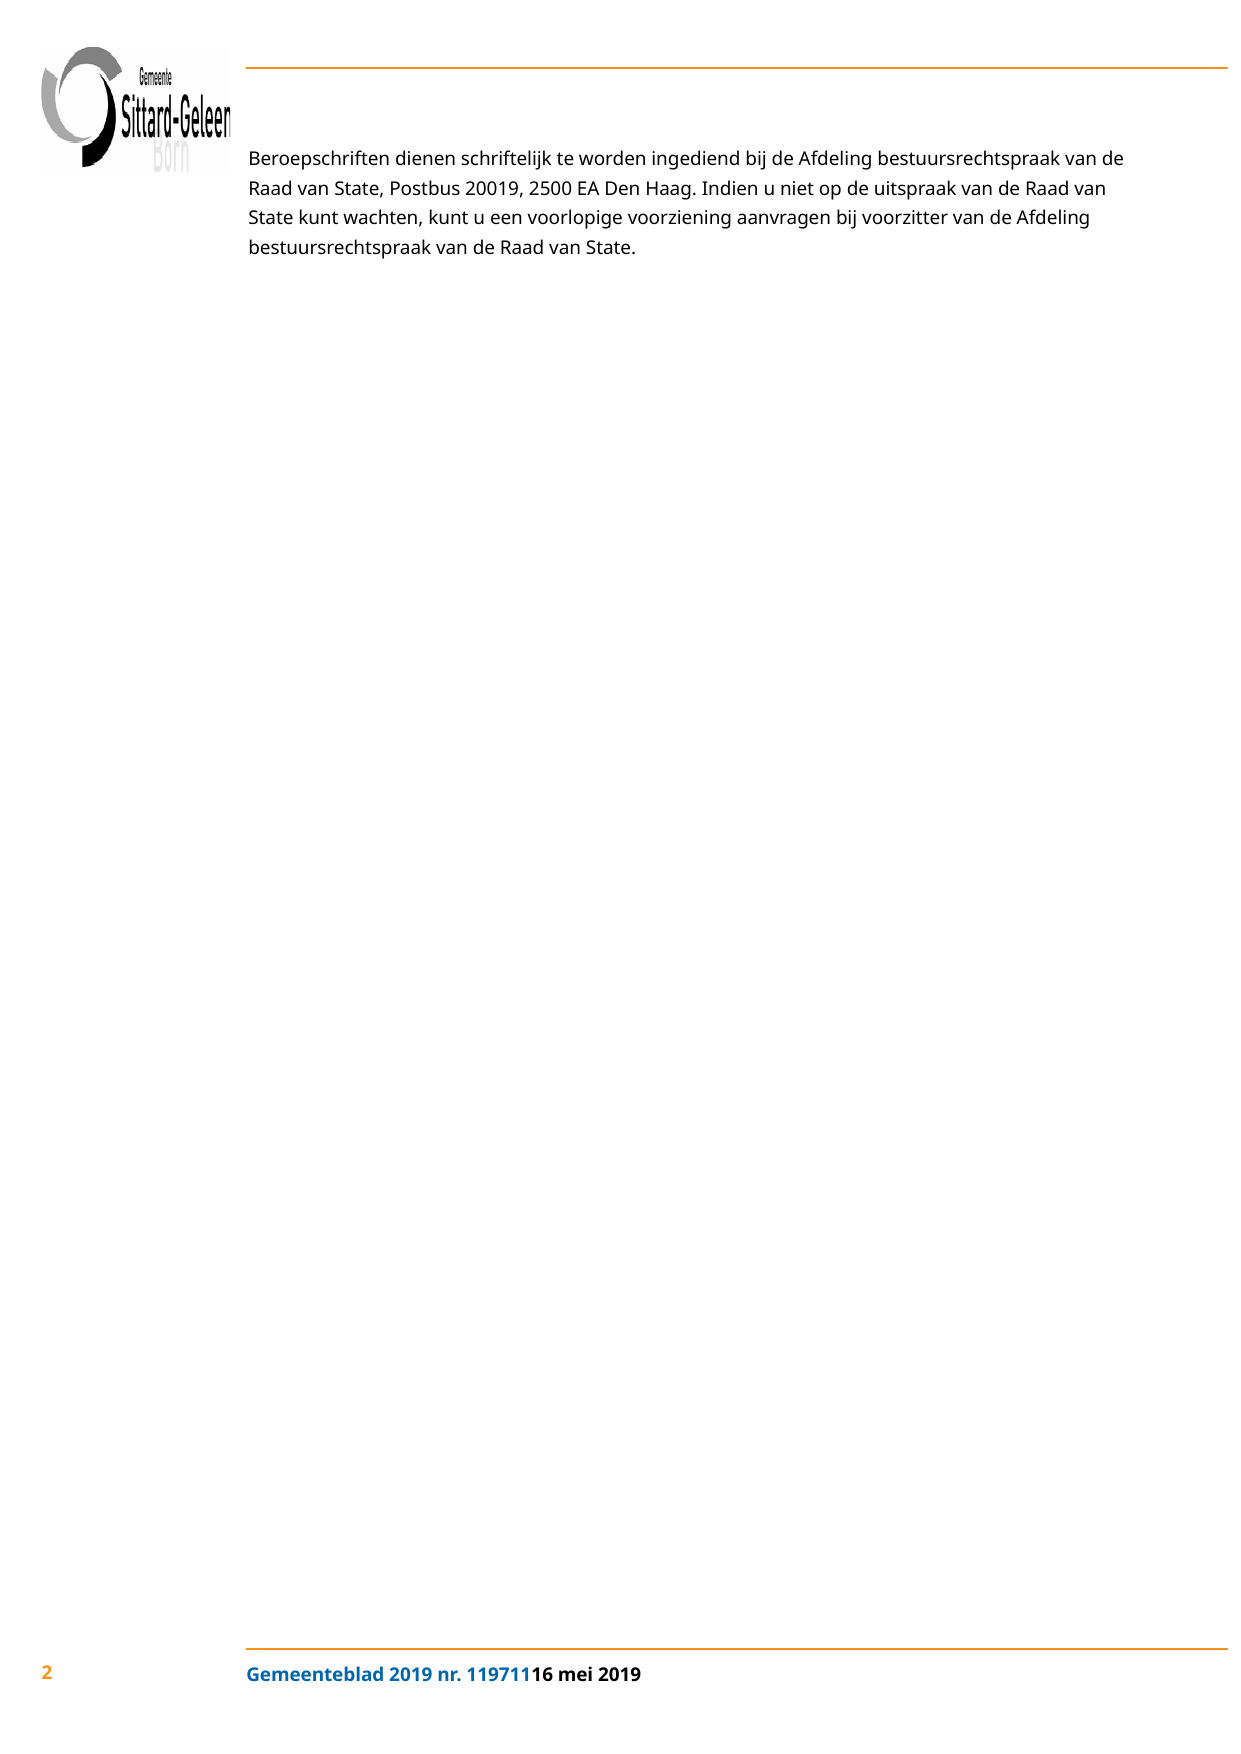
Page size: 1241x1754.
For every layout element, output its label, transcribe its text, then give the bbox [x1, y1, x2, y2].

text Beroepschriften dienen schriftelijk te worden ingediend bij de Afdeling bestuursrechtspraak van de Raad van State, Postbus 20019, 2500 EA Den Haag. Indien u niet op de uitspraak van de Raad van State kunt wachten, kunt u een voorlopige voorziening aanvragen bij voorzitter van de Afdeling bestuursrechtspraak van de Raad van State. [248, 145, 1152, 260]
picture [41, 47, 231, 172]
